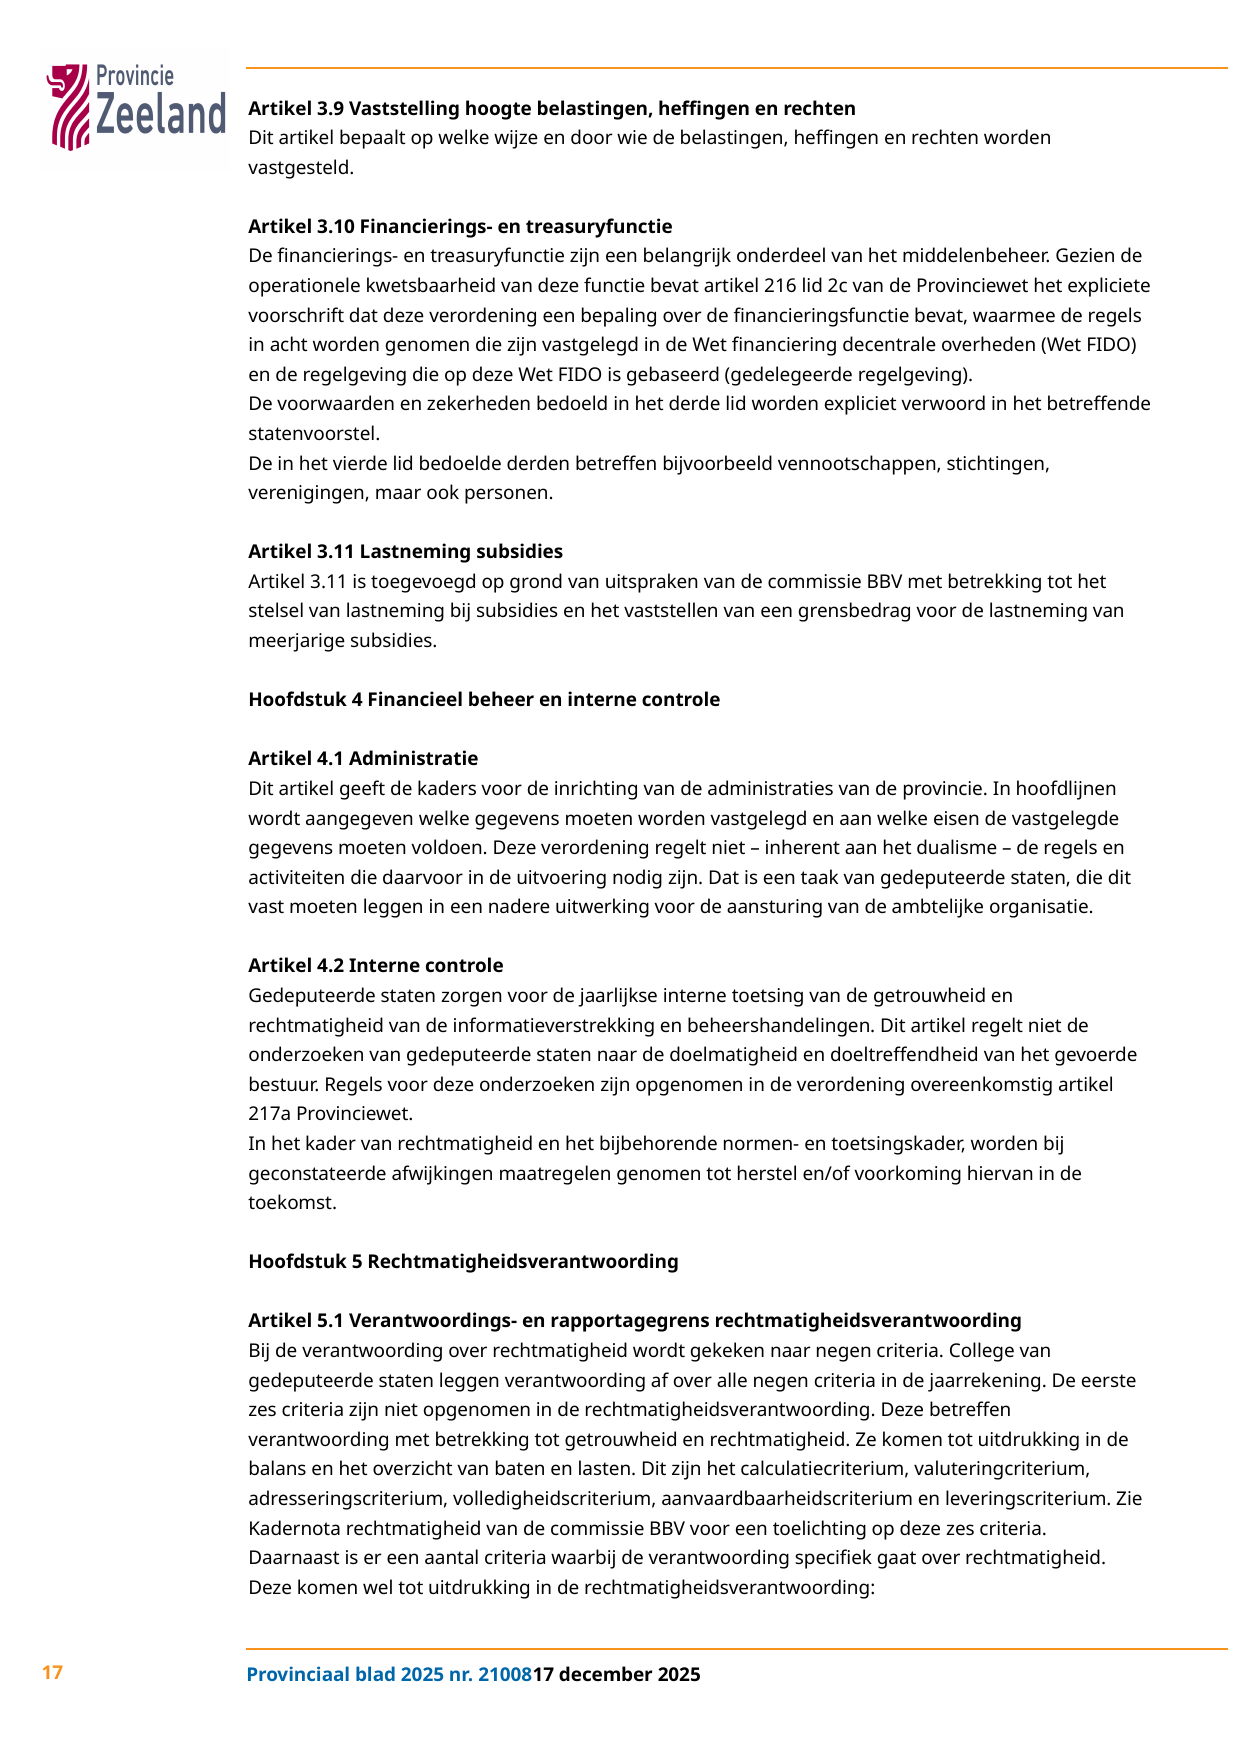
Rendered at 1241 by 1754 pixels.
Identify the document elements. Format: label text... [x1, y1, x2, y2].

text Gedeputeerde staten zorgen voor de jaarlijkse interne toetsing van de getrouwheid en rechtmatigheid van de informatieverstrekking en beheershandelingen. Dit artikel regelt niet de onderzoeken van gedeputeerde staten naar de doelmatigheid en doeltreffendheid van het gevoerde bestuur. Regels voor deze onderzoeken zijn opgenomen in de verordening overeenkomstig artikel 217a Provinciewet. [248, 982, 1152, 1126]
text Bij de verantwoording over rechtmatigheid wordt gekeken naar negen criteria. College van gedeputeerde staten leggen verantwoording af over alle negen criteria in de jaarrekening. De eerste zes criteria zijn niet opgenomen in de rechtmatigheidsverantwoording. Deze betreffen verantwoording met betrekking tot getrouwheid en rechtmatigheid. Ze komen tot uitdrukking in de balans en het overzicht van baten en lasten. Dit zijn het calculatiecriterium, valuteringcriterium, adresseringscriterium, volledigheidscriterium, aanvaardbaarheidscriterium en leveringscriterium. Zie Kadernota rechtmatigheid van de commissie BBV voor een toelichting op deze zes criteria. [248, 1337, 1152, 1541]
text In het kader van rechtmatigheid en het bijbehorende normen- en toetsingskader, worden bij geconstateerde afwijkingen maatregelen genomen tot herstel en/of voorkoming hiervan in de toekomst. [248, 1130, 1152, 1215]
text Artikel 3.11 Lastneming subsidies [248, 538, 1152, 564]
text Hoofdstuk 5 Rechtmatigheidsverantwoording [248, 1248, 1152, 1274]
text Artikel 3.9 Vaststelling hoogte belastingen, heffingen en rechten [248, 95, 1152, 121]
text Dit artikel geeft de kaders voor de inrichting van de administraties van de provincie. In hoofdlijnen wordt aangegeven welke gegevens moeten worden vastgelegd en aan welke eisen de vastgelegde gegevens moeten voldoen. Deze verordening regelt niet – inherent aan het dualisme – de regels en activiteiten die daarvoor in de uitvoering nodig zijn. Dat is een taak van gedeputeerde staten, die dit vast moeten leggen in een nadere uitwerking voor de aansturing van de ambtelijke organisatie. [248, 775, 1152, 919]
picture [41, 47, 231, 172]
text Artikel 3.11 is toegevoegd op grond van uitspraken van de commissie BBV met betrekking tot het stelsel van lastneming bij subsidies en het vaststellen van een grensbedrag voor de lastneming van meerjarige subsidies. [248, 568, 1152, 653]
text Artikel 3.10 Financierings- en treasuryfunctie [248, 213, 1152, 239]
text Daarnaast is er een aantal criteria waarbij de verantwoording specifiek gaat over rechtmatigheid. Deze komen wel tot uitdrukking in de rechtmatigheidsverantwoording: [248, 1544, 1152, 1600]
text Artikel 4.1 Administratie [248, 746, 1152, 771]
text De voorwaarden en zekerheden bedoeld in het derde lid worden expliciet verwoord in het betreffende statenvoorstel. [248, 391, 1152, 446]
text Hoofdstuk 4 Financieel beheer en interne controle [248, 686, 1152, 712]
text De in het vierde lid bedoelde derden betreffen bijvoorbeeld vennootschappen, stichtingen, verenigingen, maar ook personen. [248, 450, 1152, 505]
text Artikel 4.2 Interne controle [248, 953, 1152, 978]
text Artikel 5.1 Verantwoordings- en rapportagegrens rechtmatigheidsverantwoording [248, 1308, 1152, 1333]
text Dit artikel bepaalt op welke wijze en door wie de belastingen, heffingen en rechten worden vastgesteld. [248, 124, 1152, 180]
text De financierings- en treasuryfunctie zijn een belangrijk onderdeel van het middelenbeheer. Gezien de operationele kwetsbaarheid van deze functie bevat artikel 216 lid 2c van de Provinciewet het expliciete voorschrift dat deze verordening een bepaling over de financieringsfunctie bevat, waarmee de regels in acht worden genomen die zijn vastgelegd in de Wet financiering decentrale overheden (Wet FIDO) en de regelgeving die op deze Wet FIDO is gebaseerd (gedelegeerde regelgeving). [248, 243, 1152, 387]
